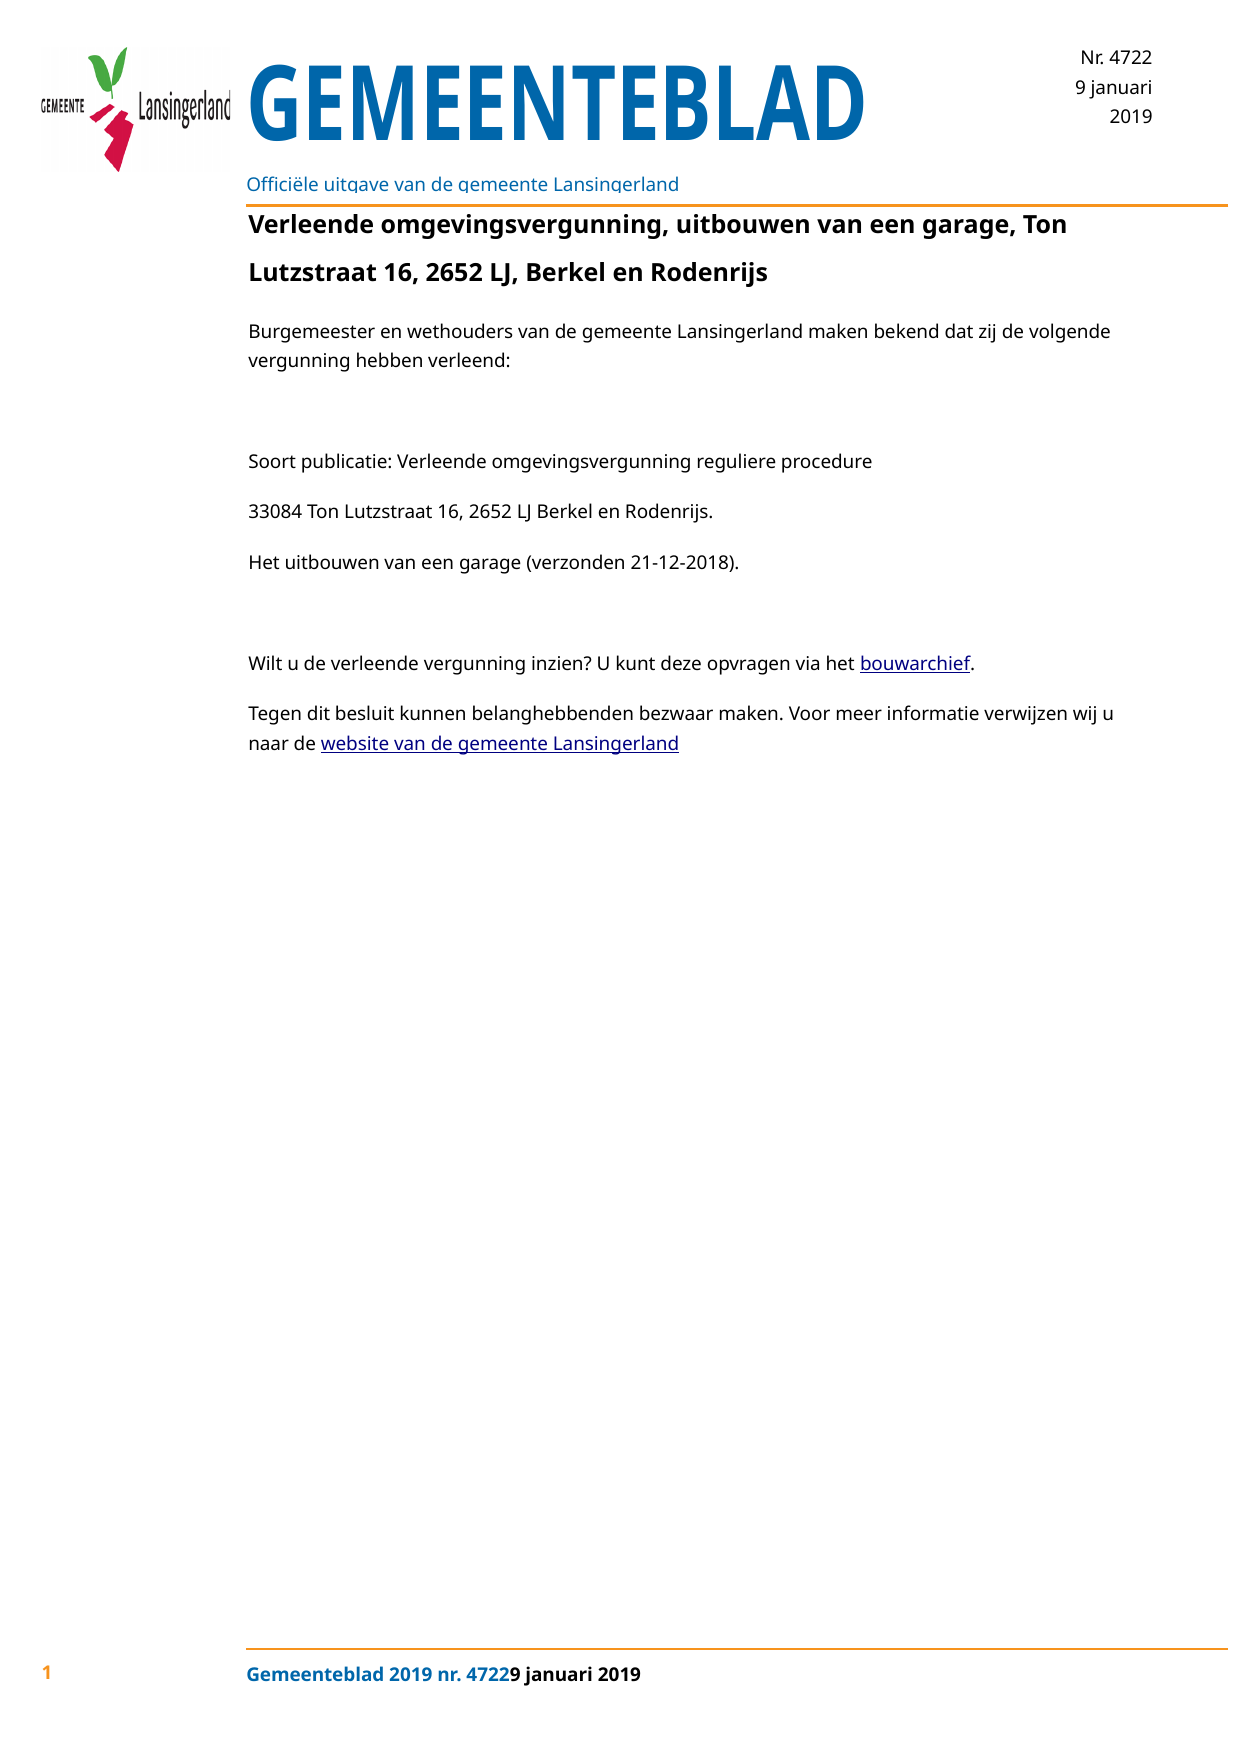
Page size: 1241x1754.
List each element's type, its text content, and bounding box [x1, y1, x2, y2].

text 33084 Ton Lutzstraat 16, 2652 LJ Berkel en Rodenrijs. [248, 499, 1152, 524]
text Het uitbouwen van een garage (verzonden 21-12-2018). [248, 549, 1152, 575]
text Soort publicatie: Verleende omgevingsvergunning reguliere procedure [248, 448, 1152, 474]
text Tegen dit besluit kunnen belanghebbenden bezwaar maken. Voor meer informatie verwijzen wij u naar de website van de gemeente Lansingerland [248, 700, 1152, 756]
picture [41, 47, 231, 172]
text Verleende omgevingsvergunning, uitbouwen van een garage, Ton Lutzstraat 16, 2652 LJ, Berkel en Rodenrijs [248, 207, 1152, 288]
text Burgemeester en wethouders van de gemeente Lansingerland maken bekend dat zij de volgende vergunning hebben verleend: [248, 318, 1152, 373]
text Wilt u de verleende vergunning inzien? U kunt deze opvragen via het bouwarchief. [248, 650, 1152, 676]
